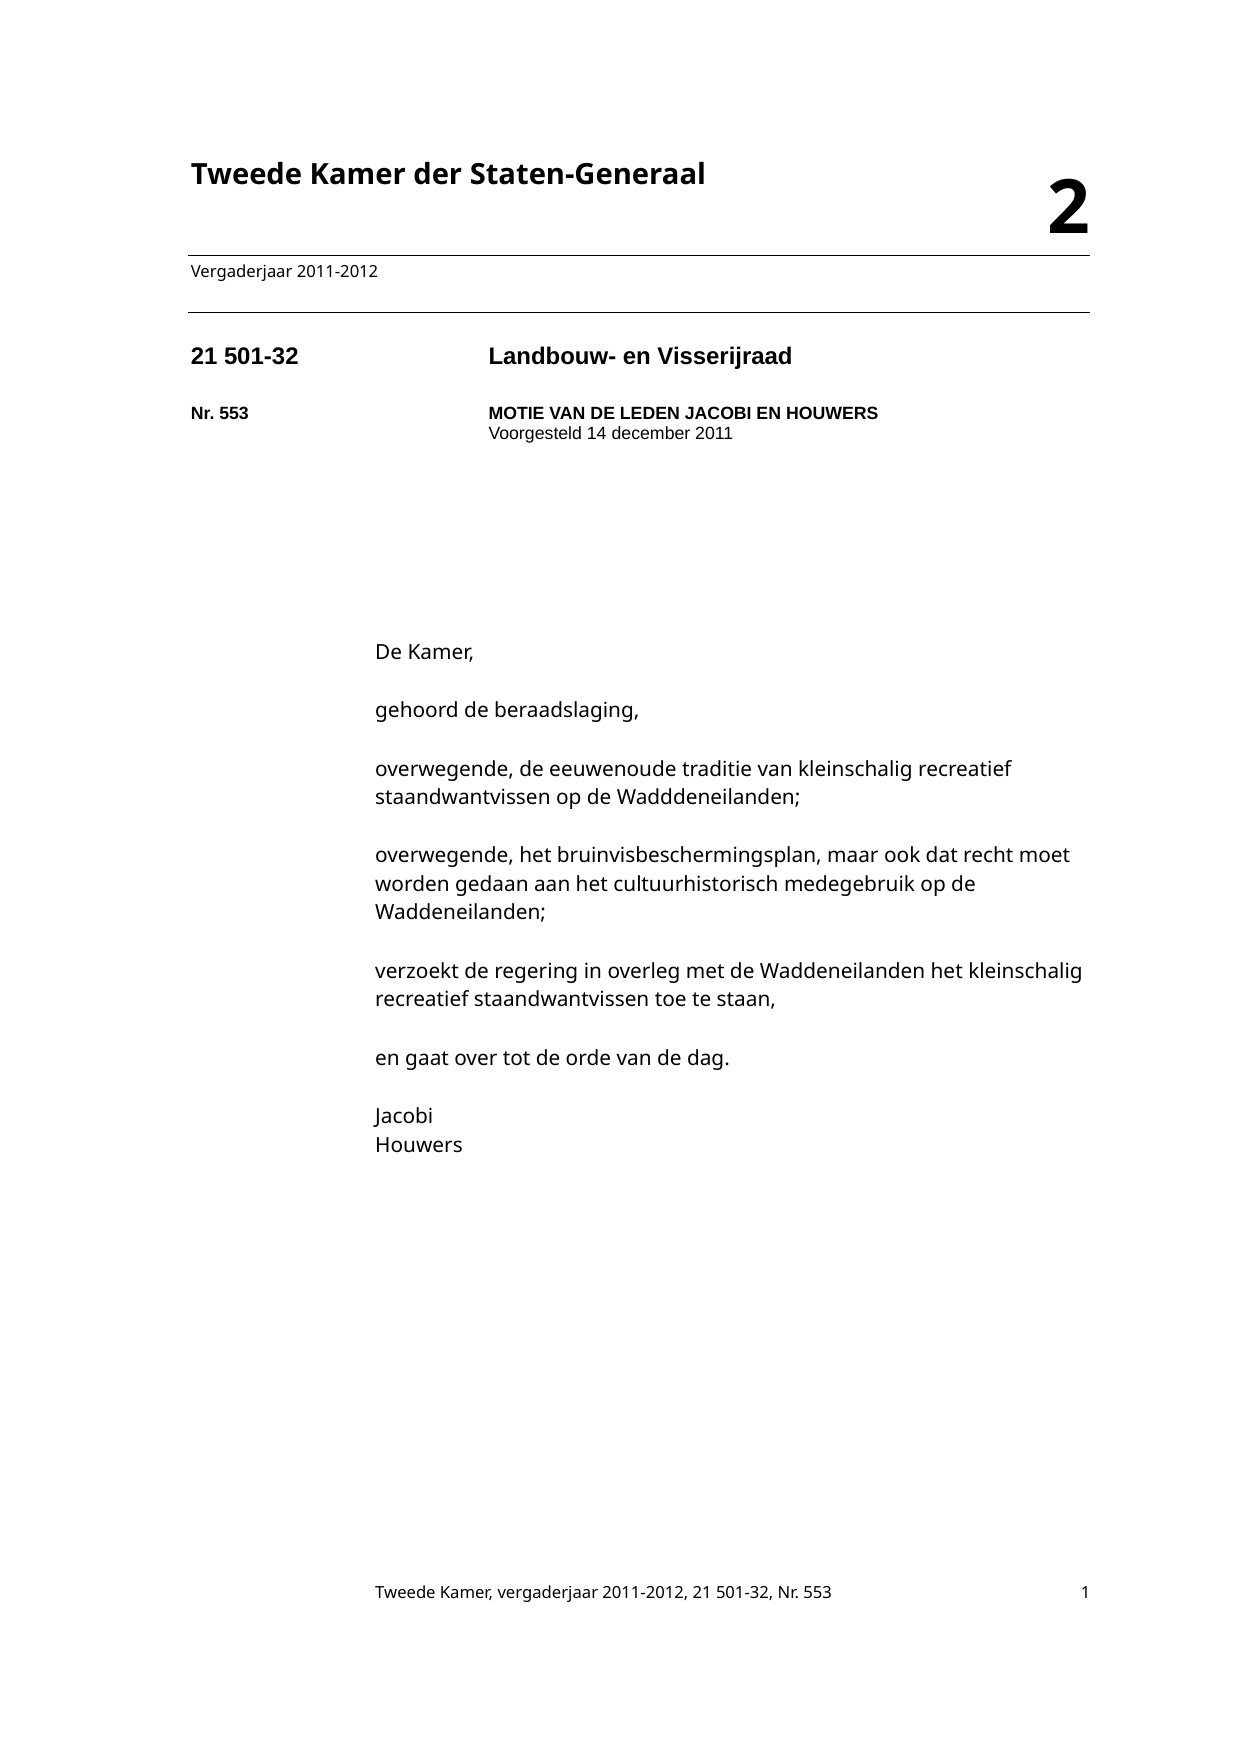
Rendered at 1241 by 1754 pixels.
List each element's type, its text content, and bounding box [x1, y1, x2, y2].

table_cell Landbouw- en Visserijraad [485, 339, 1090, 399]
table_cell 21 501-32 [188, 339, 485, 399]
table_header Tweede Kamer der Staten-Generaal [188, 150, 909, 255]
text Jacobi [375, 1101, 1090, 1130]
text en gaat over tot de orde van de dag. [375, 1043, 1090, 1071]
table_cell Nr. 553 [188, 399, 485, 518]
table_cell Vergaderjaar 2011-2012 [188, 256, 485, 312]
text verzoekt de regering in overleg met de Waddeneilanden het kleinschalig recreatief staandwantvissen toe te staan, [375, 956, 1090, 1013]
text overwegende, het bruinvisbeschermingsplan, maar ook dat recht moet worden gedaan aan het cultuurhistorisch medegebruik op de Waddeneilanden; [375, 841, 1090, 926]
text De Kamer, [375, 637, 1090, 665]
text overwegende, de eeuwenoude traditie van kleinschalig recreatief staandwantvissen op de Wadddeneilanden; [375, 754, 1090, 811]
text gehoord de beraadslaging, [375, 695, 1090, 724]
table_cell [485, 256, 1090, 312]
table_cell [188, 313, 485, 339]
table_header 2 [910, 150, 1090, 255]
table_cell [485, 313, 1090, 339]
table_cell MOTIE VAN DE LEDEN JACOBI EN HOUWERS Voorgesteld 14 december 2011 [485, 399, 1090, 518]
text Houwers [375, 1130, 1090, 1158]
